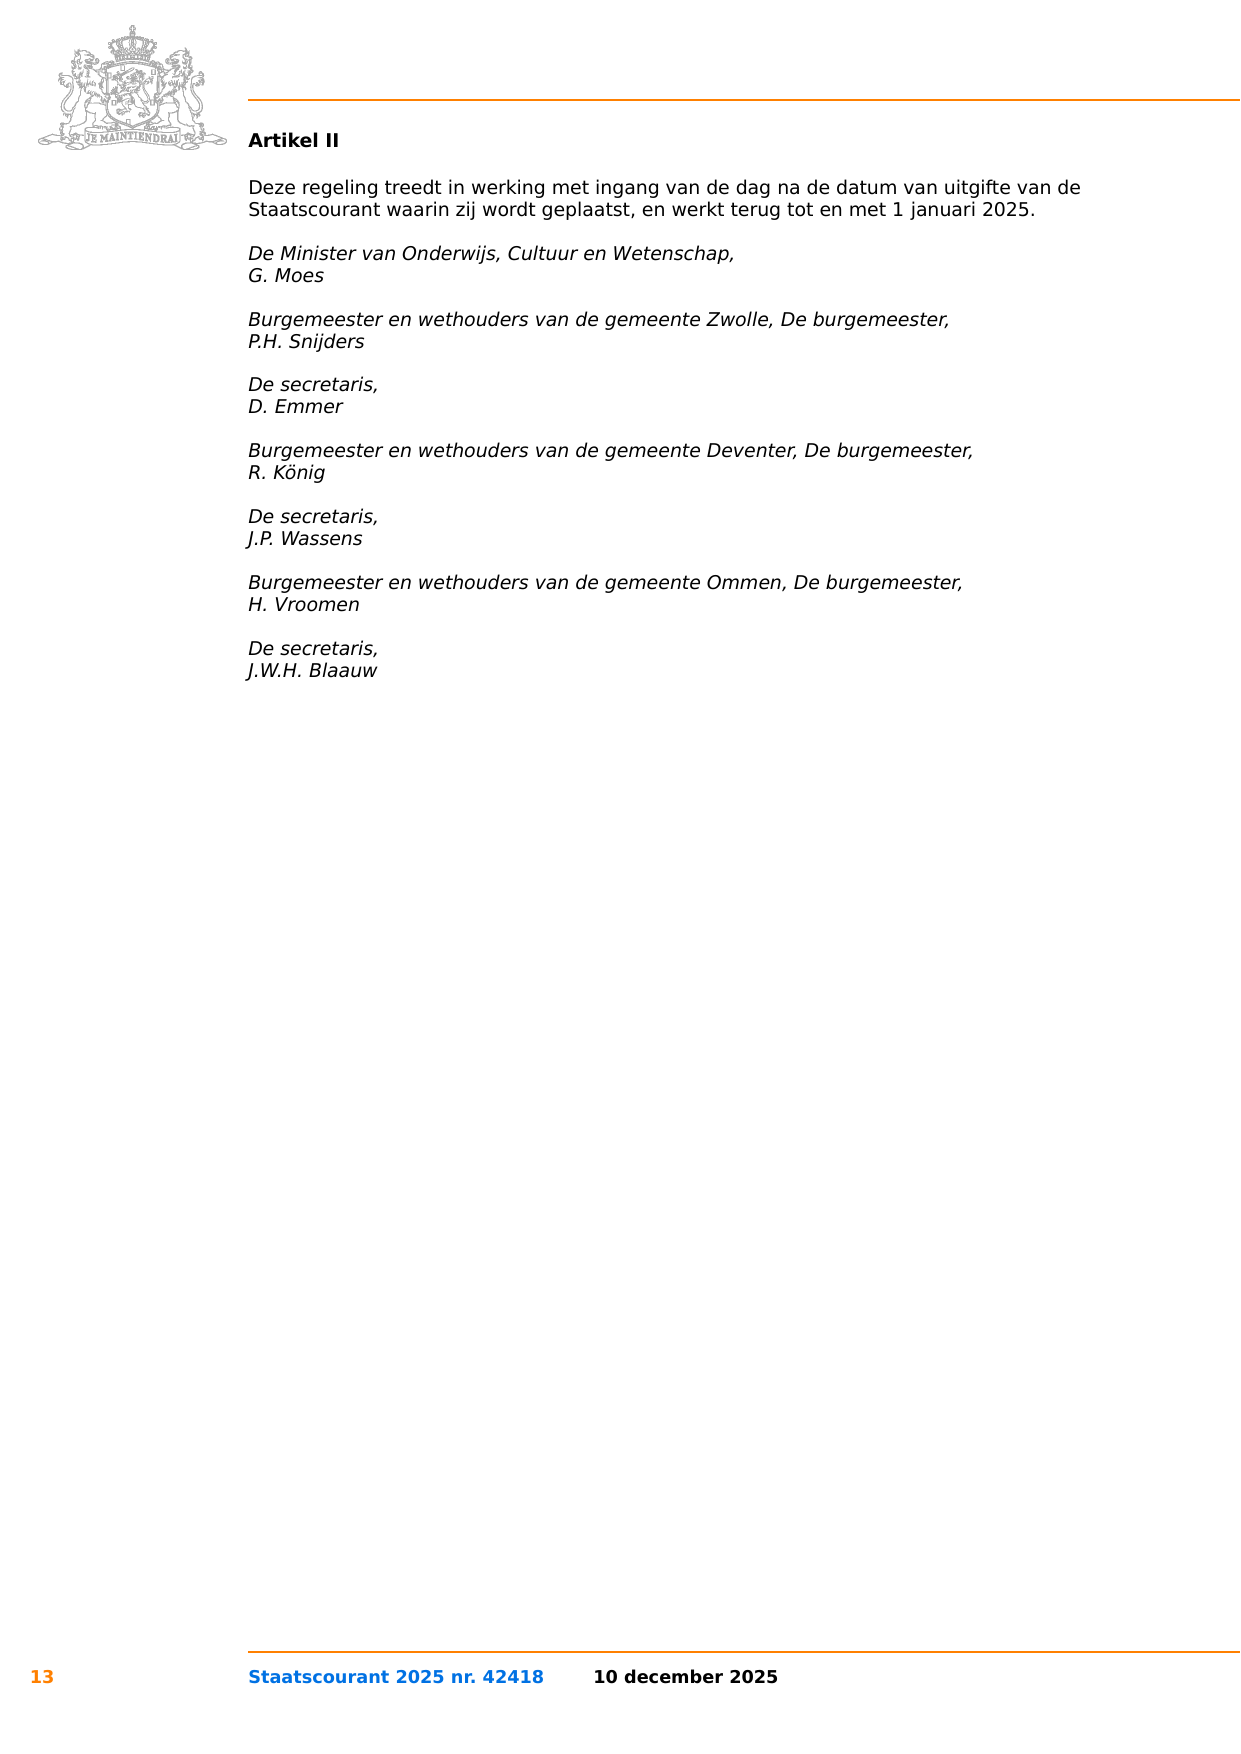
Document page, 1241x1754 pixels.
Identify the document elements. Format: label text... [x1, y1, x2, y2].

text De secretaris, D. Emmer [248, 374, 1163, 418]
text De secretaris, J.P. Wassens [248, 506, 1163, 550]
text Burgemeester en wethouders van de gemeente Ommen, De burgemeester, H. Vroomen [248, 572, 1163, 616]
text De secretaris, J.W.H. Blaauw [248, 638, 1163, 682]
text Deze regeling treedt in werking met ingang van de dag na de datum van uitgifte van de Staatscourant waarin zij wordt geplaatst, en werkt terug tot en met 1 januari 2025. [248, 177, 1163, 221]
text Burgemeester en wethouders van de gemeente Deventer, De burgemeester, R. König [248, 440, 1163, 484]
subtitle Artikel II [248, 130, 1163, 152]
picture [38, 25, 227, 150]
text De Minister van Onderwijs, Cultuur en Wetenschap, G. Moes [248, 243, 1163, 287]
text Burgemeester en wethouders van de gemeente Zwolle, De burgemeester, P.H. Snijders [248, 308, 1163, 352]
